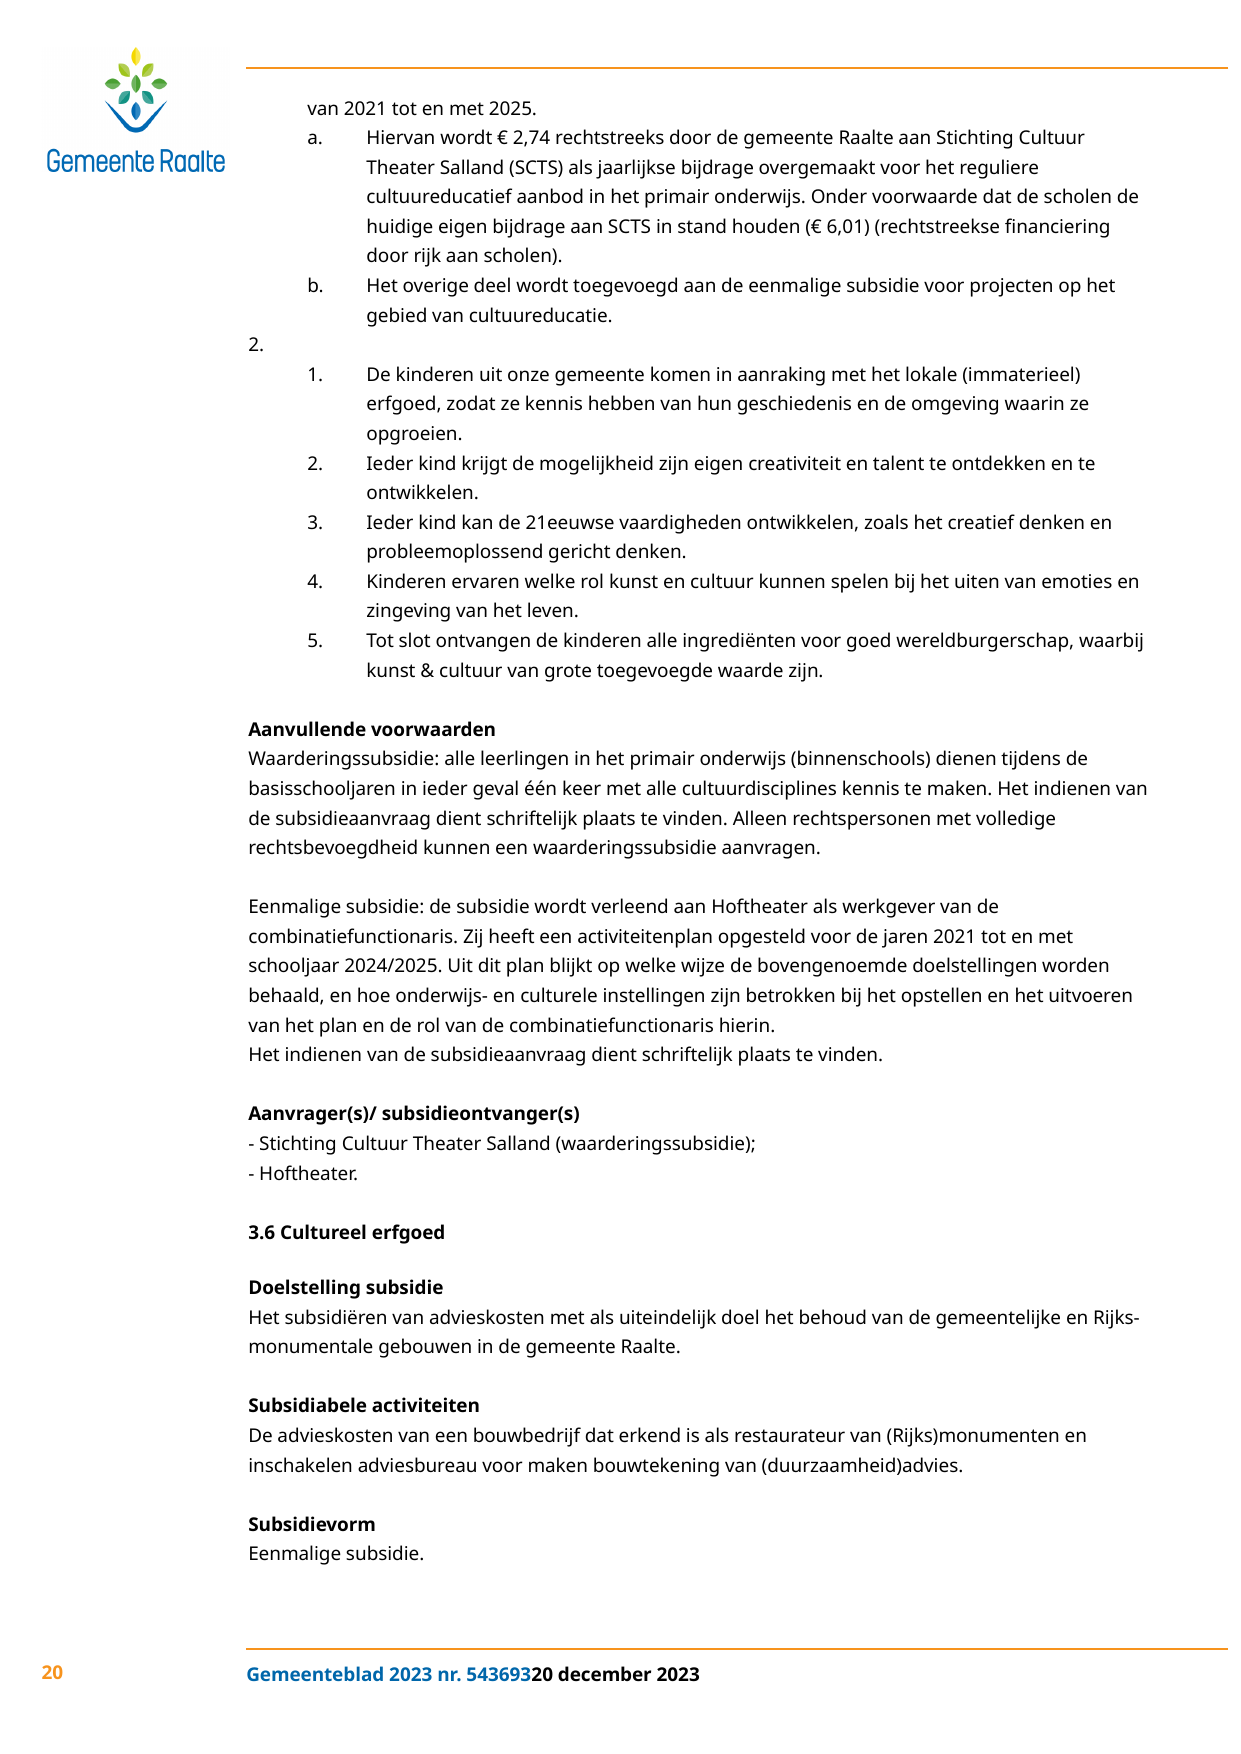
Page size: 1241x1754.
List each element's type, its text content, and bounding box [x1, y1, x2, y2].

picture [41, 47, 231, 172]
text Het subsidiëren van advieskosten met als uiteindelijk doel het behoud van de gemeentelijke en Rijks-monumentale gebouwen in de gemeente Raalte. [248, 1304, 1152, 1359]
list Het overige deel wordt toegevoegd aan de eenmalige subsidie voor projecten op het gebied van cultuureducatie. [307, 272, 1152, 328]
text - Stichting Cultuur Theater Salland (waarderingssubsidie); [248, 1130, 1152, 1156]
text Eenmalige subsidie. [248, 1541, 1152, 1566]
text Aanvrager(s)/ subsidieontvanger(s) [248, 1101, 1152, 1126]
text Aanvullende voorwaarden [248, 716, 1152, 742]
text Subsidievorm [248, 1511, 1152, 1537]
text - Hoftheater. [248, 1160, 1152, 1186]
list Kinderen ervaren welke rol kunst en cultuur kunnen spelen bij het uiten van emoties en zingeving van het leven. [307, 568, 1152, 623]
list van 2021 tot en met 2025. [248, 95, 1152, 121]
text Eenmalige subsidie: de subsidie wordt verleend aan Hoftheater als werkgever van de combinatiefunctionaris. Zij heeft een activiteitenplan opgesteld voor de jaren 2021 tot en met schooljaar 2024/2025. Uit dit plan blijkt op welke wijze de bovengenoemde doelstellingen worden behaald, en hoe onderwijs- en culturele instellingen zijn betrokken bij het opstellen en het uitvoeren van het plan en de rol van de combinatiefunctionaris hierin. [248, 893, 1152, 1038]
text De advieskosten van een bouwbedrijf dat erkend is als restaurateur van (Rijks)monumenten en inschakelen adviesbureau voor maken bouwtekening van (duurzaamheid)advies. [248, 1422, 1152, 1477]
text Subsidiabele activiteiten [248, 1393, 1152, 1418]
text Waarderingssubsidie: alle leerlingen in het primair onderwijs (binnenschools) dienen tijdens de basisschooljaren in ieder geval één keer met alle cultuurdisciplines kennis te maken. Het indienen van de subsidieaanvraag dient schriftelijk plaats te vinden. Alleen rechtspersonen met volledige rechtsbevoegdheid kunnen een waarderingssubsidie aanvragen. [248, 746, 1152, 860]
list Ieder kind kan de 21eeuwse vaardigheden ontwikkelen, zoals het creatief denken en probleemoplossend gericht denken. [307, 509, 1152, 564]
list Tot slot ontvangen de kinderen alle ingrediënten voor goed wereldburgerschap, waarbij kunst & cultuur van grote toegevoegde waarde zijn. [307, 627, 1152, 683]
list Hiervan wordt € 2,74 rechtstreeks door de gemeente Raalte aan Stichting Cultuur Theater Salland (SCTS) als jaarlijkse bijdrage overgemaakt voor het reguliere cultuureducatief aanbod in het primair onderwijs. Onder voorwaarde dat de scholen de huidige eigen bijdrage aan SCTS in stand houden (€ 6,01) (rechtstreekse financiering door rijk aan scholen). [307, 124, 1152, 268]
text Het indienen van de subsidieaanvraag dient schriftelijk plaats te vinden. [248, 1041, 1152, 1067]
list Ieder kind krijgt de mogelijkheid zijn eigen creativiteit en talent te ontdekken en te ontwikkelen. [307, 450, 1152, 505]
list De kinderen uit onze gemeente komen in aanraking met het lokale (immaterieel) erfgoed, zodat ze kennis hebben van hun geschiedenis en de omgeving waarin ze opgroeien. [307, 361, 1152, 446]
text Doelstelling subsidie [248, 1274, 1152, 1300]
text 3.6 Cultureel erfgoed [248, 1219, 1152, 1245]
